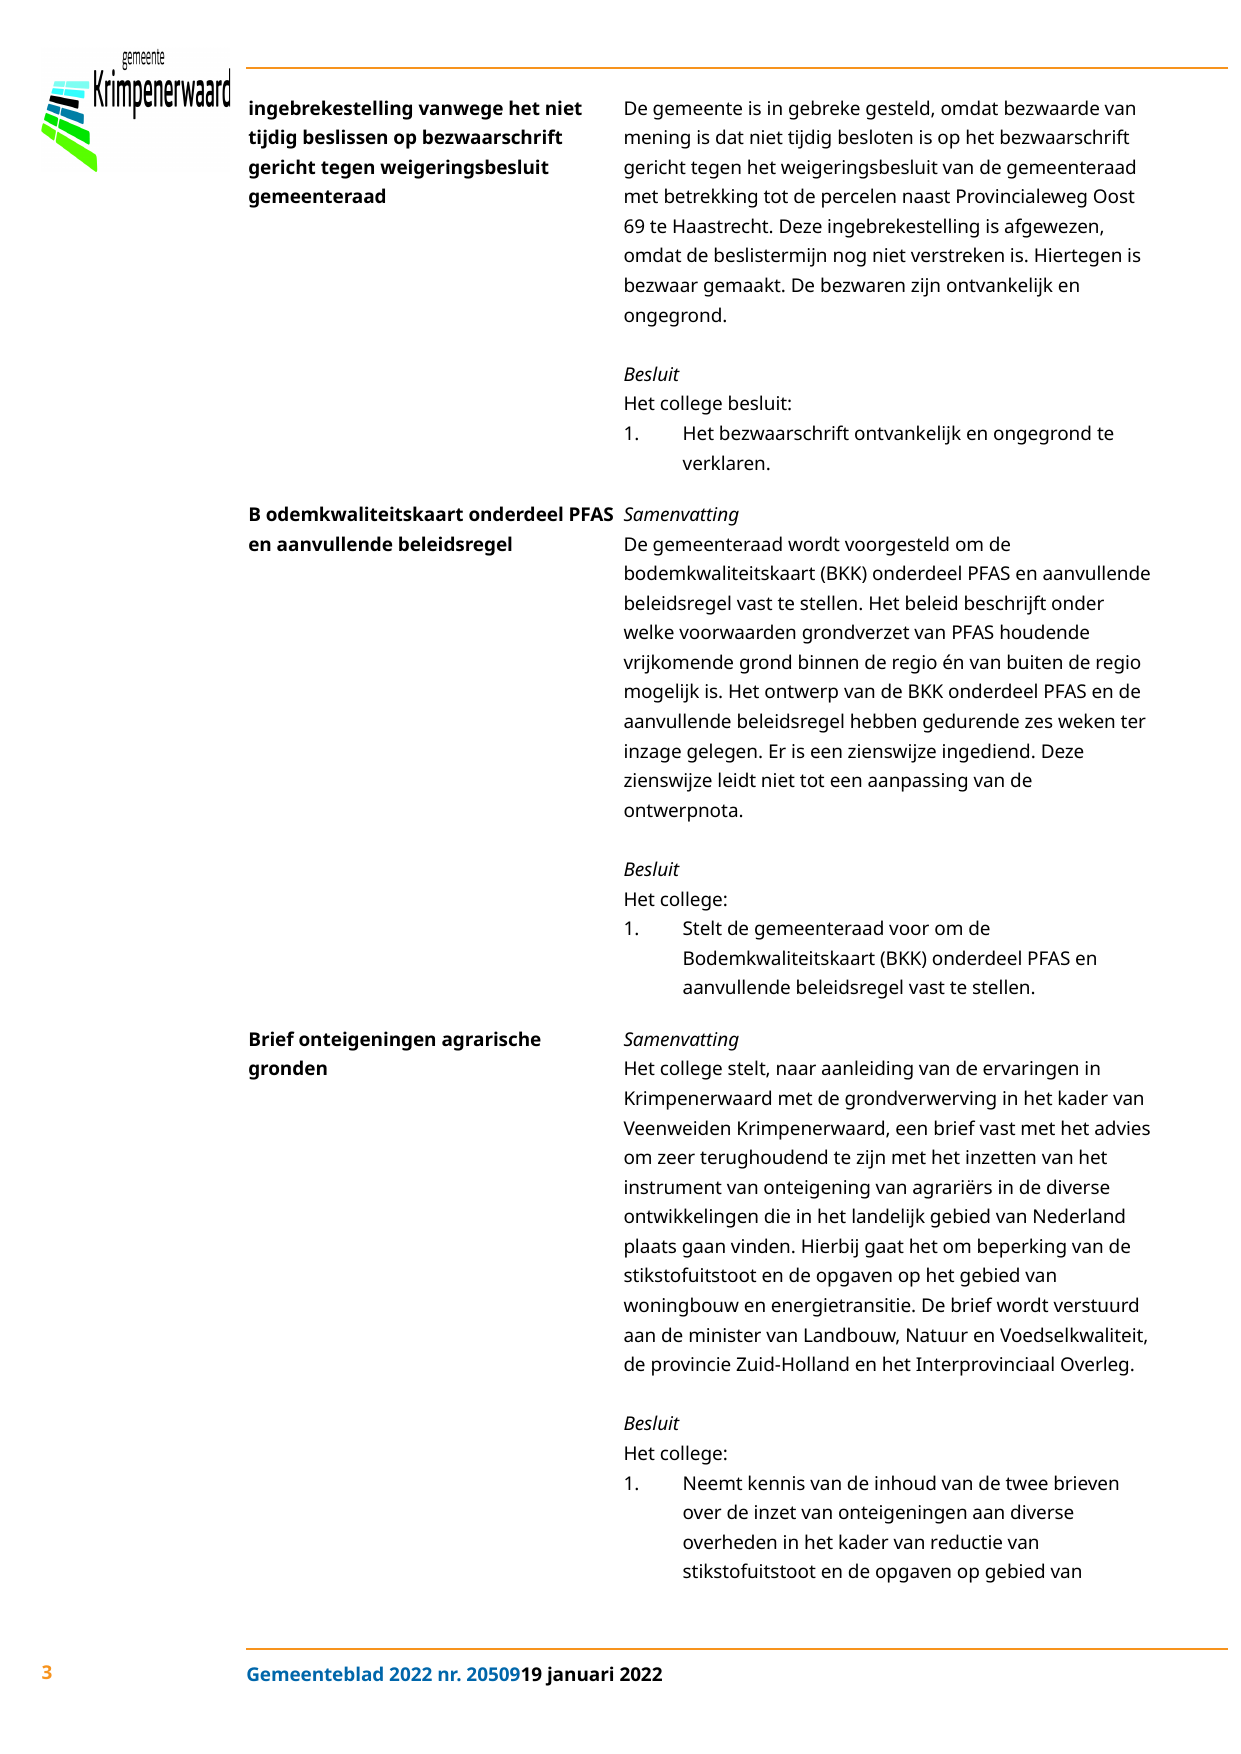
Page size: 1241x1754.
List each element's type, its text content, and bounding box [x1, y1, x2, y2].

table_cell B odemkwaliteitskaart onderdeel PFAS en aanvullende beleidsregel [248, 501, 623, 1000]
table_cell Samenvatting De gemeenteraad wordt voorgesteld om de bodemkwaliteitskaart (BKK) onderdeel PFAS en aanvullende beleidsregel vast te stellen. Het beleid beschrijft onder welke voorwaarden grondverzet van PFAS houdende vrijkomende grond binnen de regio én van buiten de regio mogelijk is. Het ontwerp van de BKK onderdeel PFAS en de aanvullende beleidsregel hebben gedurende zes weken ter inzage gelegen. Er is een zienswijze ingediend. Deze zienswijze leidt niet tot een aanpassing van de ontwerpnota. Besluit Het college: Stelt de gemeenteraad voor om de Bodemkwaliteitskaart (BKK) onderdeel PFAS en aanvullende beleidsregel vast te stellen. [623, 501, 1152, 1000]
table_cell [623, 476, 1152, 501]
table_cell Brief onteigeningen agrarische gronden [248, 1026, 623, 1584]
table_cell [248, 1000, 623, 1026]
table_cell ingebrekestelling vanwege het niet tijdig beslissen op bezwaarschrift gericht tegen weigeringsbesluit gemeenteraad [248, 95, 623, 476]
picture [41, 47, 231, 172]
table_cell [623, 1000, 1152, 1026]
table_cell Samenvatting Het college stelt, naar aanleiding van de ervaringen in Krimpenerwaard met de grondverwerving in het kader van Veenweiden Krimpenerwaard, een brief vast met het advies om zeer terughoudend te zijn met het inzetten van het instrument van onteigening van agrariërs in de diverse ontwikkelingen die in het landelijk gebied van Nederland plaats gaan vinden. Hierbij gaat het om beperking van de stikstofuitstoot en de opgaven op het gebied van woningbouw en energietransitie. De brief wordt verstuurd aan de minister van Landbouw, Natuur en Voedselkwaliteit, de provincie Zuid-Holland en het Interprovinciaal Overleg. Besluit Het college: Neemt kennis van de inhoud van de twee brieven over de inzet van onteigeningen aan diverse overheden in het kader van reductie van stikstofuitstoot en de opgaven op gebied van [623, 1026, 1152, 1584]
table_cell [248, 476, 623, 501]
table_cell De gemeente is in gebreke gesteld, omdat bezwaarde van mening is dat niet tijdig besloten is op het bezwaarschrift gericht tegen het weigeringsbesluit van de gemeenteraad met betrekking tot de percelen naast Provincialeweg Oost 69 te Haastrecht. Deze ingebrekestelling is afgewezen, omdat de beslistermijn nog niet verstreken is. Hiertegen is bezwaar gemaakt. De bezwaren zijn ontvankelijk en ongegrond. Besluit Het college besluit: Het bezwaarschrift ontvankelijk en ongegrond te verklaren. [623, 95, 1152, 476]
